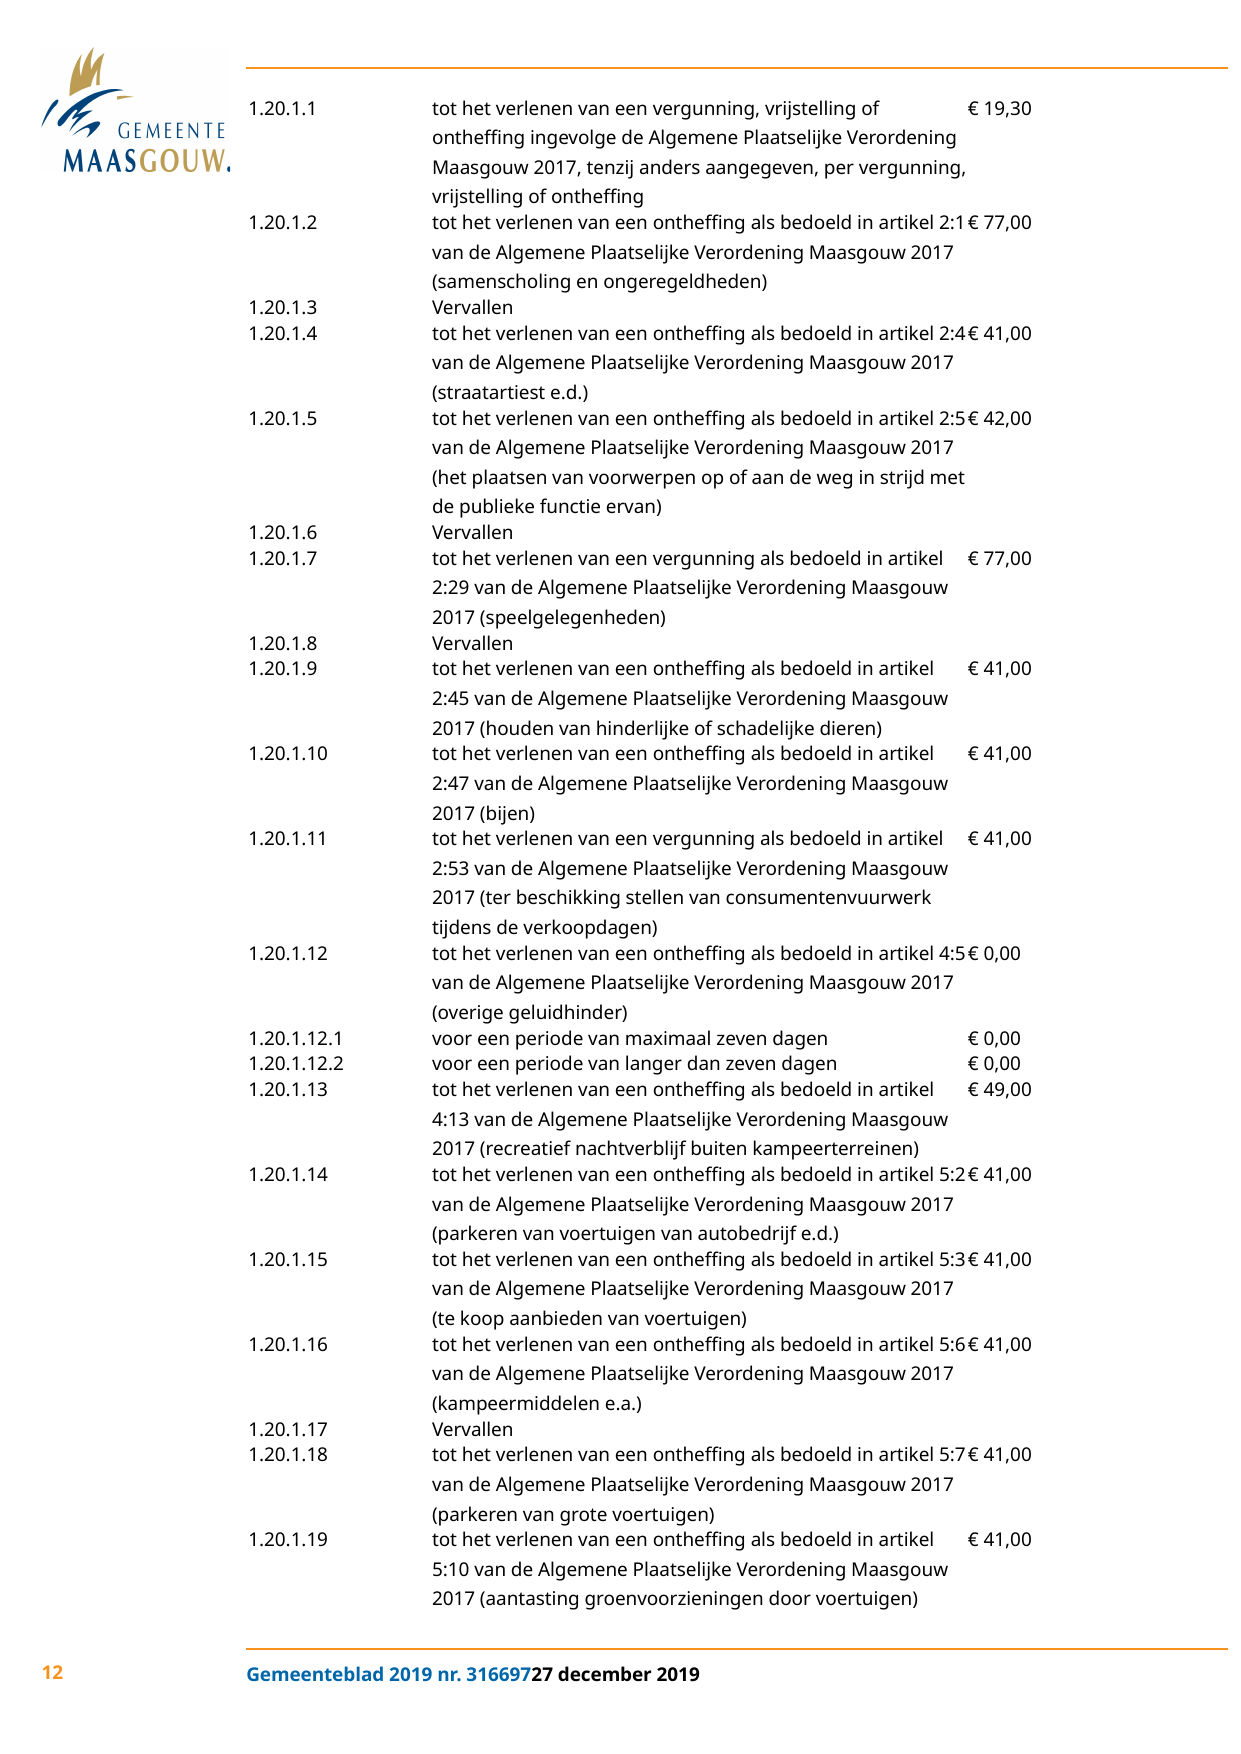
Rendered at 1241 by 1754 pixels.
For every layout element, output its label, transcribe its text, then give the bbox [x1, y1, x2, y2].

table_cell [968, 1416, 1152, 1442]
table_cell 1.20.1.17 [248, 1416, 432, 1442]
table_cell 1.20.1.13 [248, 1076, 432, 1161]
table_cell € 77,00 [968, 545, 1152, 630]
table_cell 1.20.1.9 [248, 656, 432, 741]
table_cell tot het verlenen van een ontheffing als bedoeld in artikel 2:1 van de Algemene Plaatselijke Verordening Maasgouw 2017 (samenscholing en ongeregeldheden) [432, 209, 968, 294]
table_cell Vervallen [432, 1416, 968, 1442]
table_cell € 0,00 [968, 1051, 1152, 1076]
table_cell 1.20.1.12.1 [248, 1025, 432, 1051]
table_cell tot het verlenen van een ontheffing als bedoeld in artikel 2:47 van de Algemene Plaatselijke Verordening Maasgouw 2017 (bijen) [432, 741, 968, 825]
table_cell tot het verlenen van een ontheffing als bedoeld in artikel 4:5 van de Algemene Plaatselijke Verordening Maasgouw 2017 (overige geluidhinder) [432, 940, 968, 1025]
table_cell € 41,00 [968, 656, 1152, 741]
table_cell Vervallen [432, 294, 968, 320]
table_cell 1.20.1.15 [248, 1246, 432, 1331]
table_cell € 41,00 [968, 320, 1152, 405]
table_cell [968, 519, 1152, 545]
table_cell 1.20.1.8 [248, 630, 432, 656]
table_cell 1.20.1.18 [248, 1442, 432, 1526]
table_cell € 41,00 [968, 1442, 1152, 1526]
table_cell € 77,00 [968, 209, 1152, 294]
table_cell 1.20.1.11 [248, 825, 432, 940]
table_cell € 0,00 [968, 940, 1152, 1025]
table_cell € 49,00 [968, 1076, 1152, 1161]
table_cell 1.20.1.16 [248, 1331, 432, 1416]
table_cell 1.20.1.5 [248, 405, 432, 519]
table_cell [968, 294, 1152, 320]
table_cell 1.20.1.14 [248, 1161, 432, 1246]
table_cell 1.20.1.4 [248, 320, 432, 405]
table_cell voor een periode van langer dan zeven dagen [432, 1051, 968, 1076]
table_cell € 41,00 [968, 1246, 1152, 1331]
table_cell tot het verlenen van een ontheffing als bedoeld in artikel 2:4 van de Algemene Plaatselijke Verordening Maasgouw 2017 (straatartiest e.d.) [432, 320, 968, 405]
table_cell € 41,00 [968, 825, 1152, 940]
table_cell tot het verlenen van een vergunning, vrijstelling of ontheffing ingevolge de Algemene Plaatselijke Verordening Maasgouw 2017, tenzij anders aangegeven, per vergunning, vrijstelling of ontheffing [432, 95, 968, 209]
table_cell 1.20.1.3 [248, 294, 432, 320]
table_cell 1.20.1.10 [248, 741, 432, 825]
table_cell € 0,00 [968, 1025, 1152, 1051]
table_cell Vervallen [432, 519, 968, 545]
table_cell € 41,00 [968, 1526, 1152, 1611]
table_cell tot het verlenen van een ontheffing als bedoeld in artikel 2:45 van de Algemene Plaatselijke Verordening Maasgouw 2017 (houden van hinderlijke of schadelijke dieren) [432, 656, 968, 741]
table_cell tot het verlenen van een ontheffing als bedoeld in artikel 4:13 van de Algemene Plaatselijke Verordening Maasgouw 2017 (recreatief nachtverblijf buiten kampeerterreinen) [432, 1076, 968, 1161]
table_cell tot het verlenen van een vergunning als bedoeld in artikel 2:53 van de Algemene Plaatselijke Verordening Maasgouw 2017 (ter beschikking stellen van consumentenvuurwerk tijdens de verkoopdagen) [432, 825, 968, 940]
table_cell 1.20.1.19 [248, 1526, 432, 1611]
table_cell tot het verlenen van een ontheffing als bedoeld in artikel 5:2 van de Algemene Plaatselijke Verordening Maasgouw 2017 (parkeren van voertuigen van autobedrijf e.d.) [432, 1161, 968, 1246]
table_cell Vervallen [432, 630, 968, 656]
table_cell 1.20.1.7 [248, 545, 432, 630]
table_cell [968, 630, 1152, 656]
table_cell tot het verlenen van een ontheffing als bedoeld in artikel 5:6 van de Algemene Plaatselijke Verordening Maasgouw 2017 (kampeermiddelen e.a.) [432, 1331, 968, 1416]
table_cell 1.20.1.6 [248, 519, 432, 545]
table_cell € 41,00 [968, 1331, 1152, 1416]
table_cell voor een periode van maximaal zeven dagen [432, 1025, 968, 1051]
table_cell tot het verlenen van een ontheffing als bedoeld in artikel 5:3 van de Algemene Plaatselijke Verordening Maasgouw 2017 (te koop aanbieden van voertuigen) [432, 1246, 968, 1331]
table_cell tot het verlenen van een ontheffing als bedoeld in artikel 2:5 van de Algemene Plaatselijke Verordening Maasgouw 2017 (het plaatsen van voorwerpen op of aan de weg in strijd met de publieke functie ervan) [432, 405, 968, 519]
table_cell 1.20.1.1 [248, 95, 432, 209]
table_cell € 42,00 [968, 405, 1152, 519]
table_cell € 19,30 [968, 95, 1152, 209]
table_cell 1.20.1.12.2 [248, 1051, 432, 1076]
table_cell tot het verlenen van een vergunning als bedoeld in artikel 2:29 van de Algemene Plaatselijke Verordening Maasgouw 2017 (speelgelegenheden) [432, 545, 968, 630]
table_cell 1.20.1.12 [248, 940, 432, 1025]
table_cell tot het verlenen van een ontheffing als bedoeld in artikel 5:7 van de Algemene Plaatselijke Verordening Maasgouw 2017 (parkeren van grote voertuigen) [432, 1442, 968, 1526]
table_cell € 41,00 [968, 741, 1152, 825]
table_cell 1.20.1.2 [248, 209, 432, 294]
picture [41, 47, 231, 172]
table_cell € 41,00 [968, 1161, 1152, 1246]
table_cell tot het verlenen van een ontheffing als bedoeld in artikel 5:10 van de Algemene Plaatselijke Verordening Maasgouw 2017 (aantasting groenvoorzieningen door voertuigen) [432, 1526, 968, 1611]
